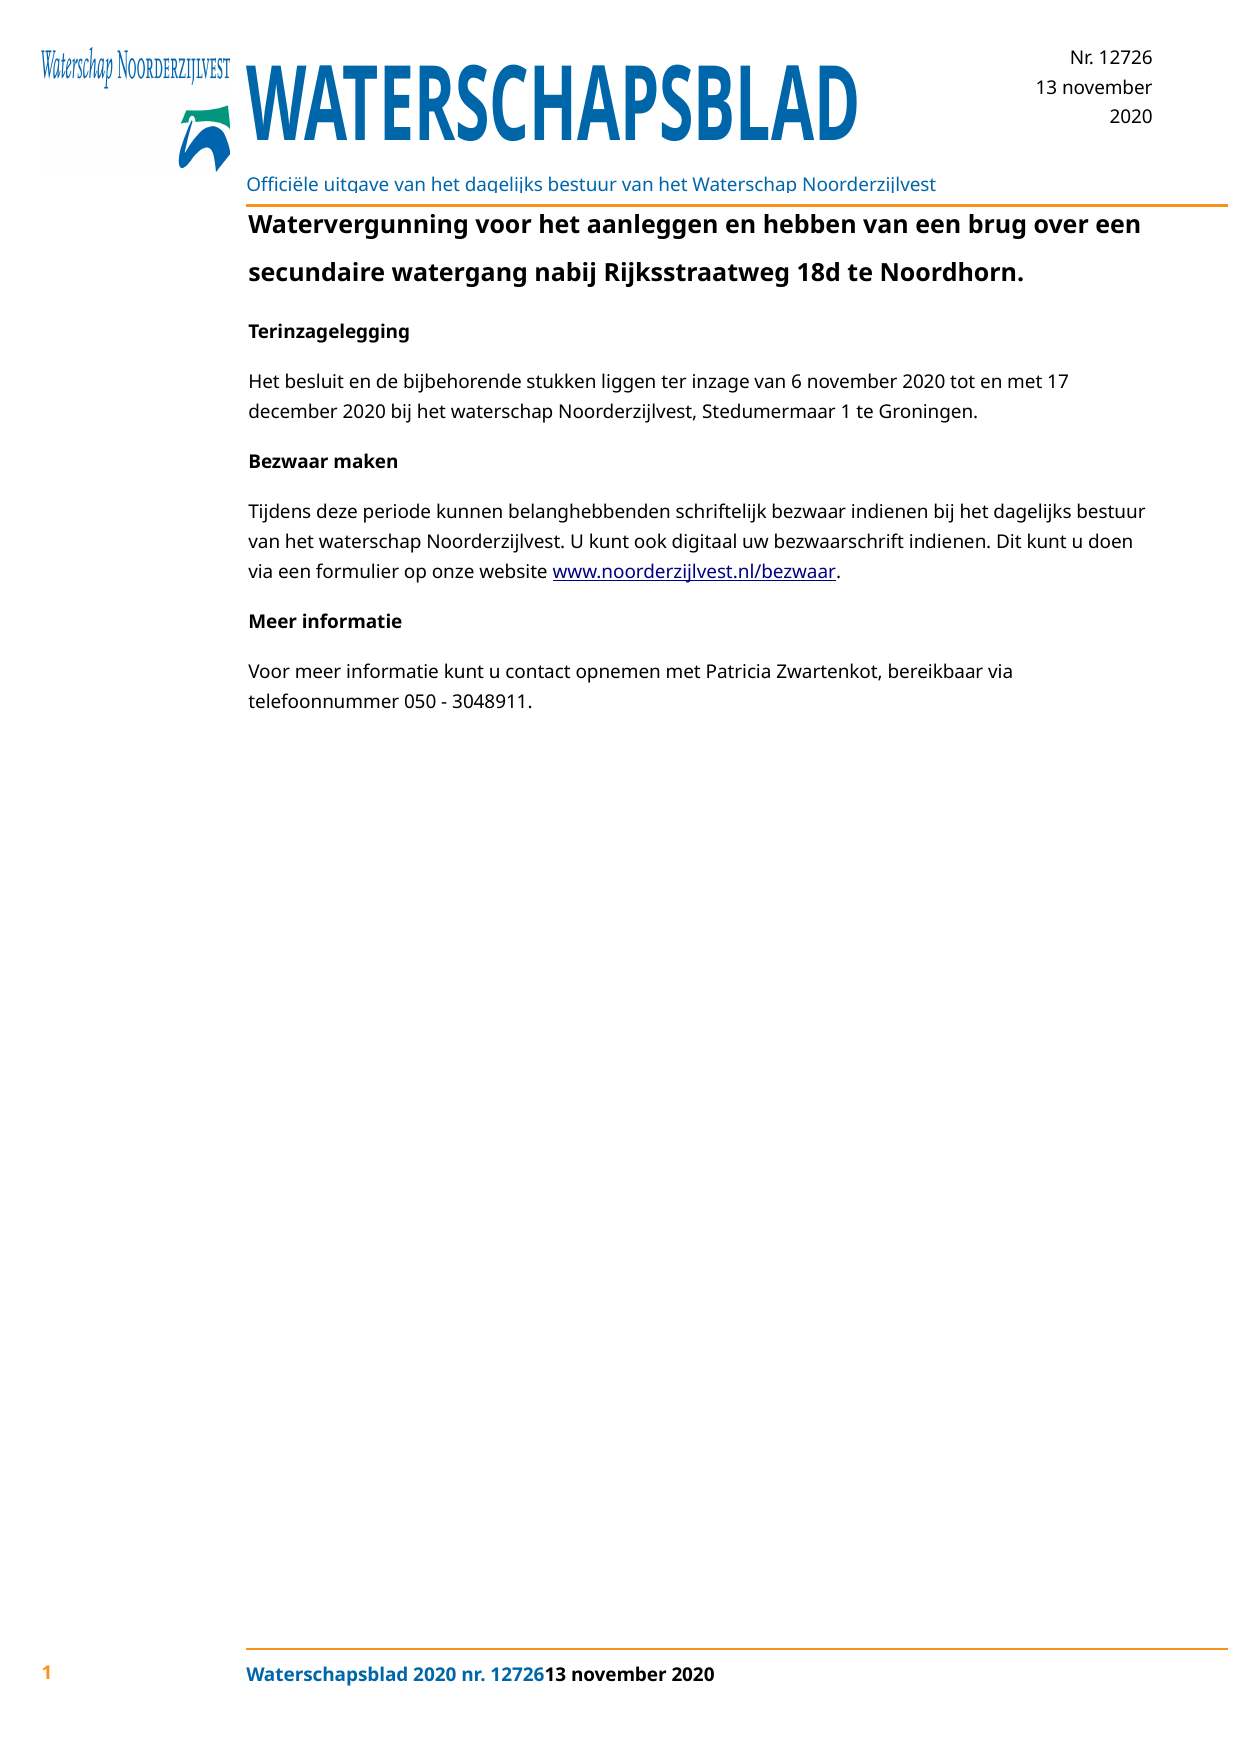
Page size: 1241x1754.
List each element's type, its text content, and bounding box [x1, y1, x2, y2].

text Meer informatie [248, 608, 1152, 634]
text Het besluit en de bijbehorende stukken liggen ter inzage van 6 november 2020 tot en met 17 december 2020 bij het waterschap Noorderzijlvest, Stedumermaar 1 te Groningen. [248, 368, 1152, 424]
picture [41, 47, 231, 172]
text Terinzagelegging [248, 318, 1152, 344]
text Watervergunning voor het aanleggen en hebben van een brug over een secundaire watergang nabij Rijksstraatweg 18d te Noordhorn. [248, 207, 1152, 288]
text Bezwaar maken [248, 448, 1152, 474]
text Tijdens deze periode kunnen belanghebbenden schriftelijk bezwaar indienen bij het dagelijks bestuur van het waterschap Noorderzijlvest. U kunt ook digitaal uw bezwaarschrift indienen. Dit kunt u doen via een formulier op onze website www.noorderzijlvest.nl/bezwaar. [248, 499, 1152, 584]
text Voor meer informatie kunt u contact opnemen met Patricia Zwartenkot, bereikbaar via telefoonnummer 050 - 3048911. [248, 659, 1152, 714]
